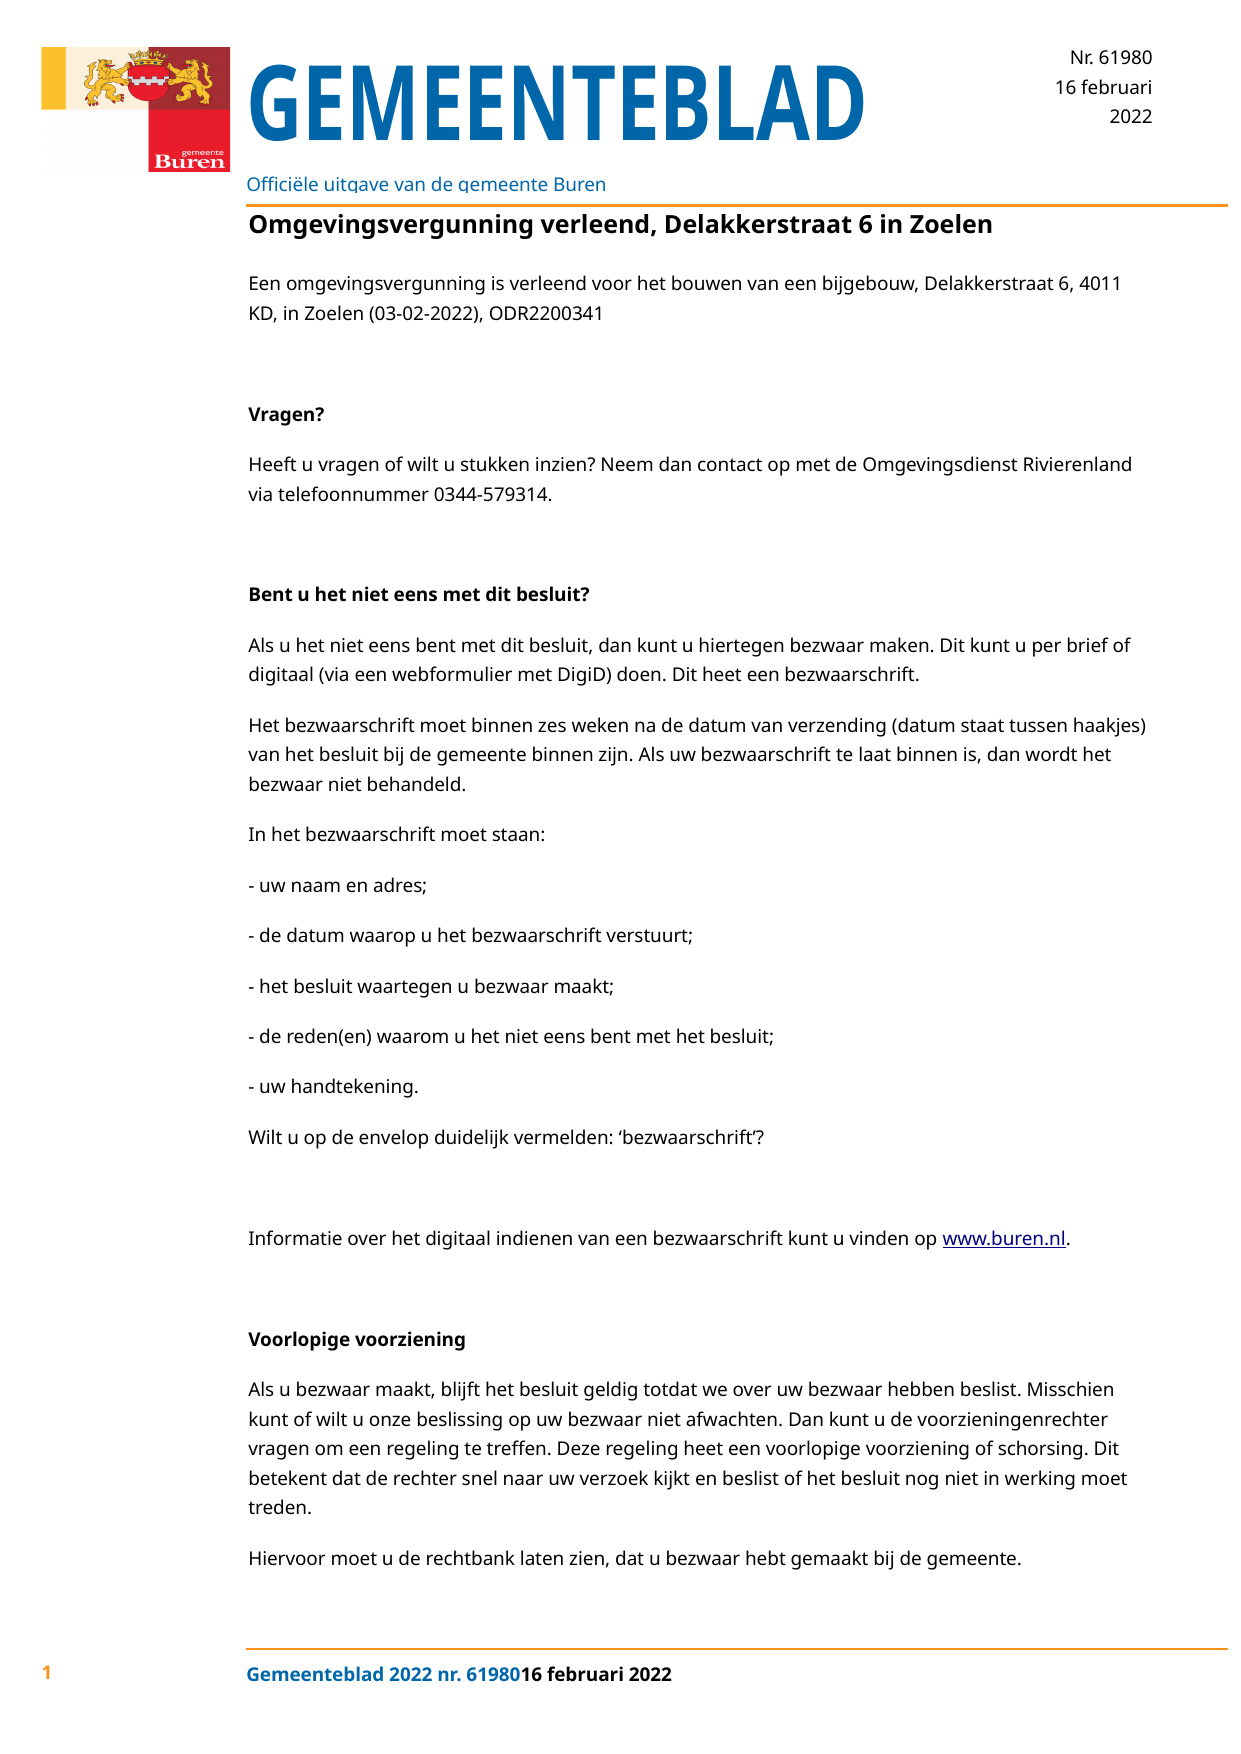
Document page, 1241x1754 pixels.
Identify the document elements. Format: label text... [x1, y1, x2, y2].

text In het bezwaarschrift moet staan: [248, 822, 1152, 847]
text - de reden(en) waarom u het niet eens bent met het besluit; [248, 1023, 1152, 1049]
text Bent u het niet eens met dit besluit? [248, 582, 1152, 607]
text Hiervoor moet u de rechtbank laten zien, dat u bezwaar hebt gemaakt bij de gemeente. [248, 1545, 1152, 1571]
text Als u het niet eens bent met dit besluit, dan kunt u hiertegen bezwaar maken. Dit kunt u per brief of digitaal (via een webformulier met DigiD) doen. Dit heet een bezwaarschrift. [248, 632, 1152, 687]
text - uw handtekening. [248, 1074, 1152, 1099]
text Omgevingsvergunning verleend, Delakkerstraat 6 in Zoelen [248, 207, 1152, 241]
text Wilt u op de envelop duidelijk vermelden: ‘bezwaarschrift’? [248, 1124, 1152, 1150]
text Als u bezwaar maakt, blijft het besluit geldig totdat we over uw bezwaar hebben beslist. Misschien kunt of wilt u onze beslissing op uw bezwaar niet afwachten. Dan kunt u de voorzieningenrechter vragen om een regeling te treffen. Deze regeling heet een voorlopige voorziening of schorsing. Dit betekent dat de rechter snel naar uw verzoek kijkt en beslist of het besluit nog niet in werking moet treden. [248, 1376, 1152, 1520]
text Heeft u vragen of wilt u stukken inzien? Neem dan contact op met de Omgevingsdienst Rivierenland via telefoonnummer 0344-579314. [248, 451, 1152, 506]
text Een omgevingsvergunning is verleend voor het bouwen van een bijgebouw, Delakkerstraat 6, 4011 KD, in Zoelen (03-02-2022), ODR2200341 [248, 270, 1152, 326]
text Informatie over het digitaal indienen van een bezwaarschrift kunt u vinden op www.buren.nl. [248, 1225, 1152, 1251]
text Het bezwaarschrift moet binnen zes weken na de datum van verzending (datum staat tussen haakjes) van het besluit bij de gemeente binnen zijn. Als uw bezwaarschrift te laat binnen is, dan wordt het bezwaar niet behandeld. [248, 712, 1152, 797]
picture [41, 47, 231, 172]
text - uw naam en adres; [248, 872, 1152, 898]
text Vragen? [248, 401, 1152, 426]
text - het besluit waartegen u bezwaar maakt; [248, 973, 1152, 998]
text - de datum waarop u het bezwaarschrift verstuurt; [248, 922, 1152, 948]
text Voorlopige voorziening [248, 1326, 1152, 1351]
